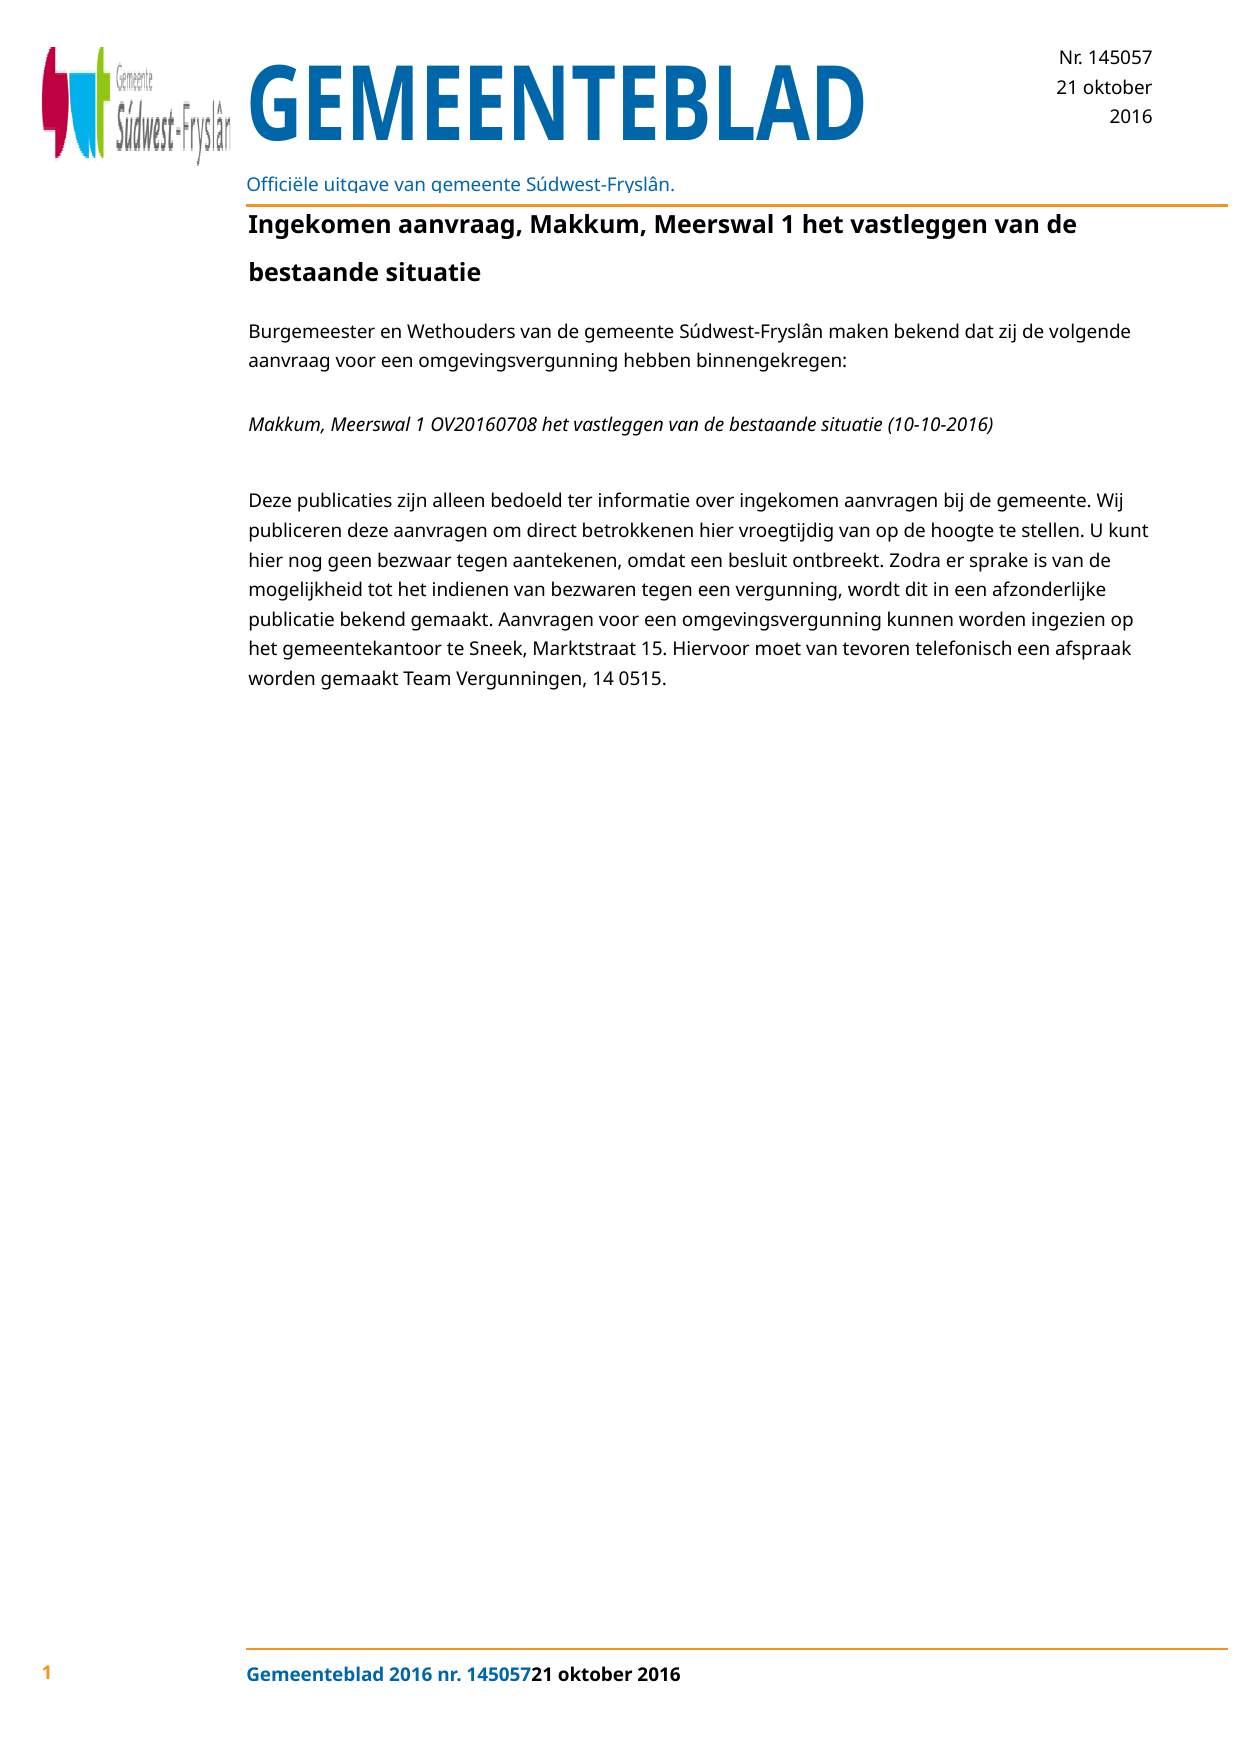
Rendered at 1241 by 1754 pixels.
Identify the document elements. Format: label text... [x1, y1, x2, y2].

picture [41, 47, 231, 172]
text Deze publicaties zijn alleen bedoeld ter informatie over ingekomen aanvragen bij de gemeente. Wij publiceren deze aanvragen om direct betrokkenen hier vroegtijdig van op de hoogte te stellen. U kunt hier nog geen bezwaar tegen aantekenen, omdat een besluit ontbreekt. Zodra er sprake is van de mogelijkheid tot het indienen van bezwaren tegen een vergunning, wordt dit in een afzonderlijke publicatie bekend gemaakt. Aanvragen voor een omgevingsvergunning kunnen worden ingezien op het gemeentekantoor te Sneek, Marktstraat 15. Hiervoor moet van tevoren telefonisch een afspraak worden gemaakt Team Vergunningen, 14 0515. [248, 488, 1152, 691]
text Makkum, Meerswal 1 OV20160708 het vastleggen van de bestaande situatie (10-10-2016) [248, 411, 1152, 437]
text Burgemeester en Wethouders van de gemeente Súdwest-Fryslân maken bekend dat zij de volgende aanvraag voor een omgevingsvergunning hebben binnengekregen: [248, 318, 1152, 373]
text Ingekomen aanvraag, Makkum, Meerswal 1 het vastleggen van de bestaande situatie [248, 207, 1152, 288]
